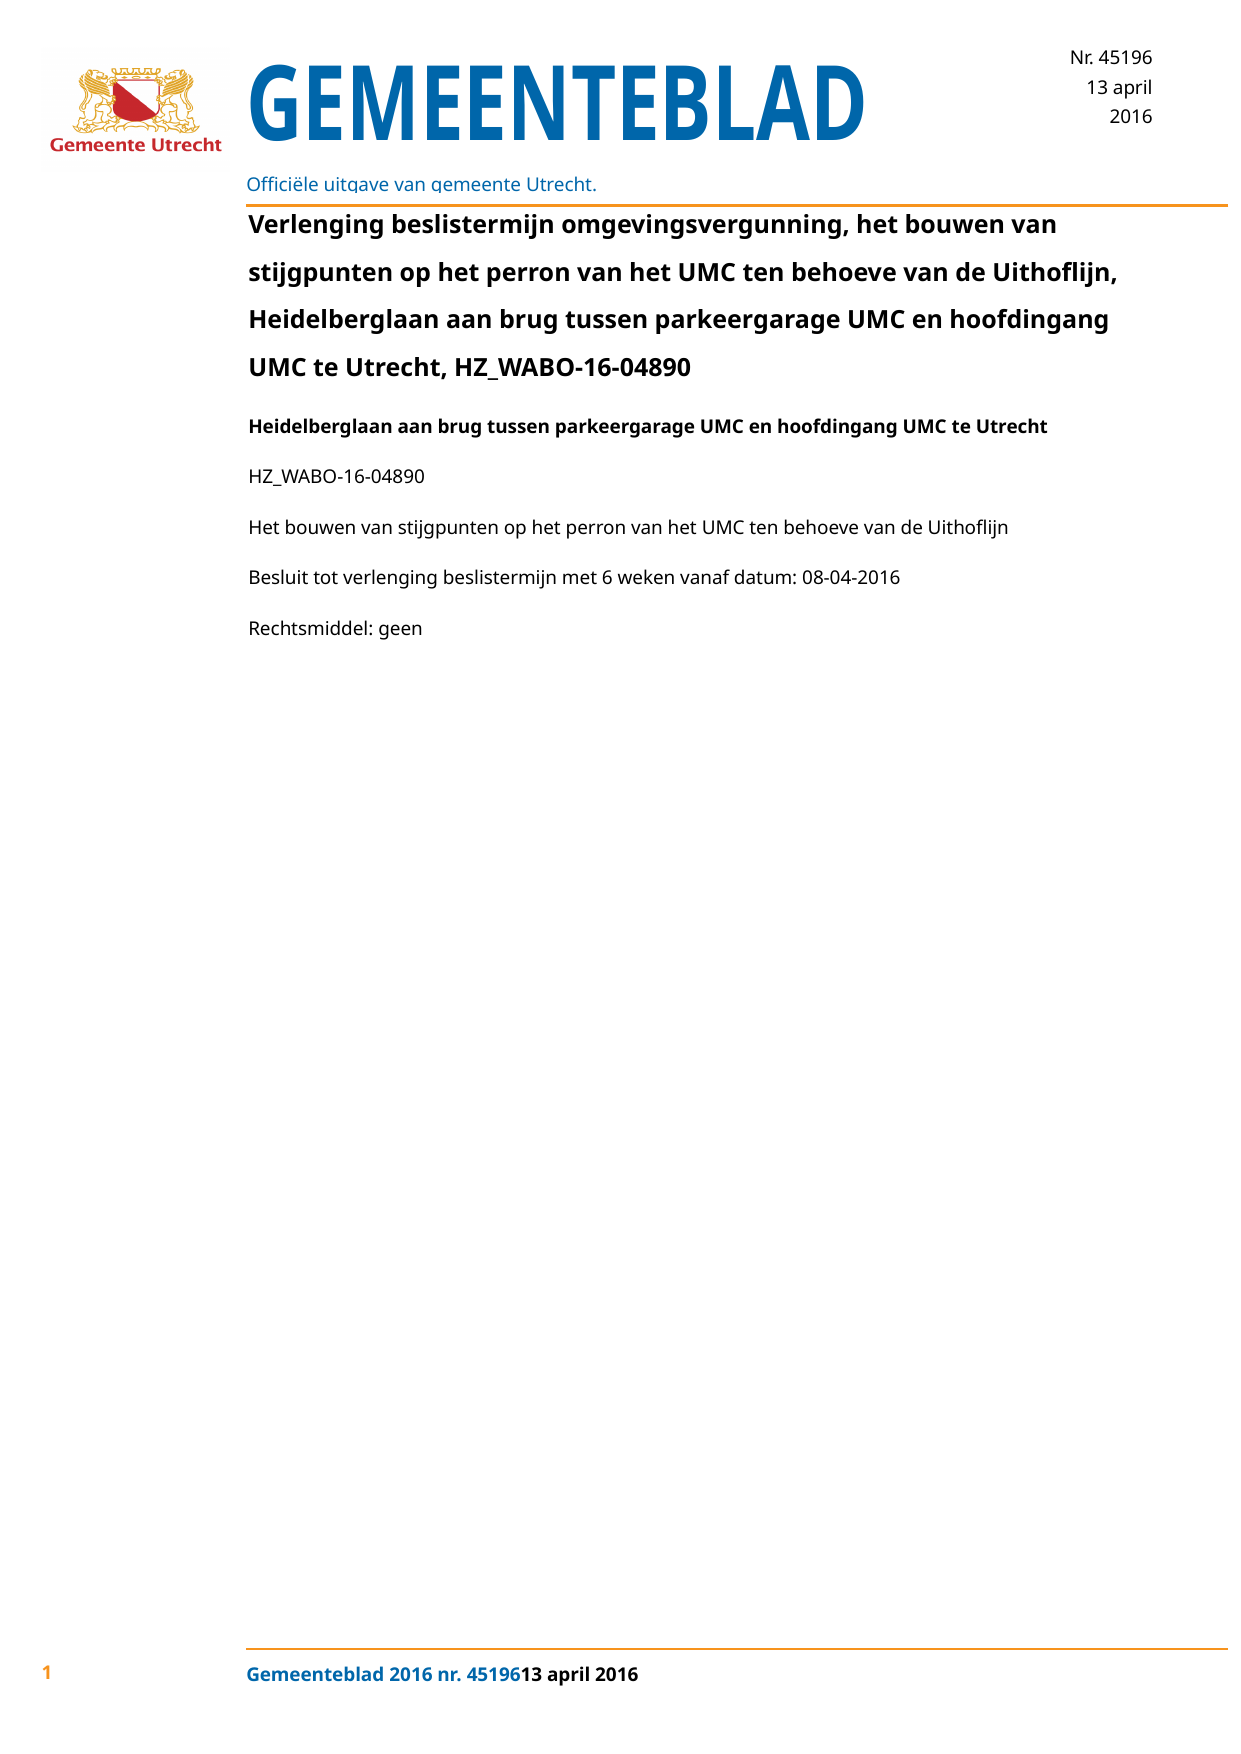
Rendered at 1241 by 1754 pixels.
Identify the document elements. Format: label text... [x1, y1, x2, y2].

text Heidelberglaan aan brug tussen parkeergarage UMC en hoofdingang UMC te Utrecht [248, 413, 1152, 439]
picture [41, 47, 231, 172]
text Rechtsmiddel: geen [248, 615, 1152, 641]
text Het bouwen van stijgpunten op het perron van het UMC ten behoeve van de Uithoflijn [248, 514, 1152, 540]
text Besluit tot verlenging beslistermijn met 6 weken vanaf datum: 08-04-2016 [248, 564, 1152, 590]
text HZ_WABO-16-04890 [248, 463, 1152, 489]
text Verlenging beslistermijn omgevingsvergunning, het bouwen van stijgpunten op het perron van het UMC ten behoeve van de Uithoflijn, Heidelberglaan aan brug tussen parkeergarage UMC en hoofdingang UMC te Utrecht, HZ_WABO-16-04890 [248, 207, 1152, 384]
